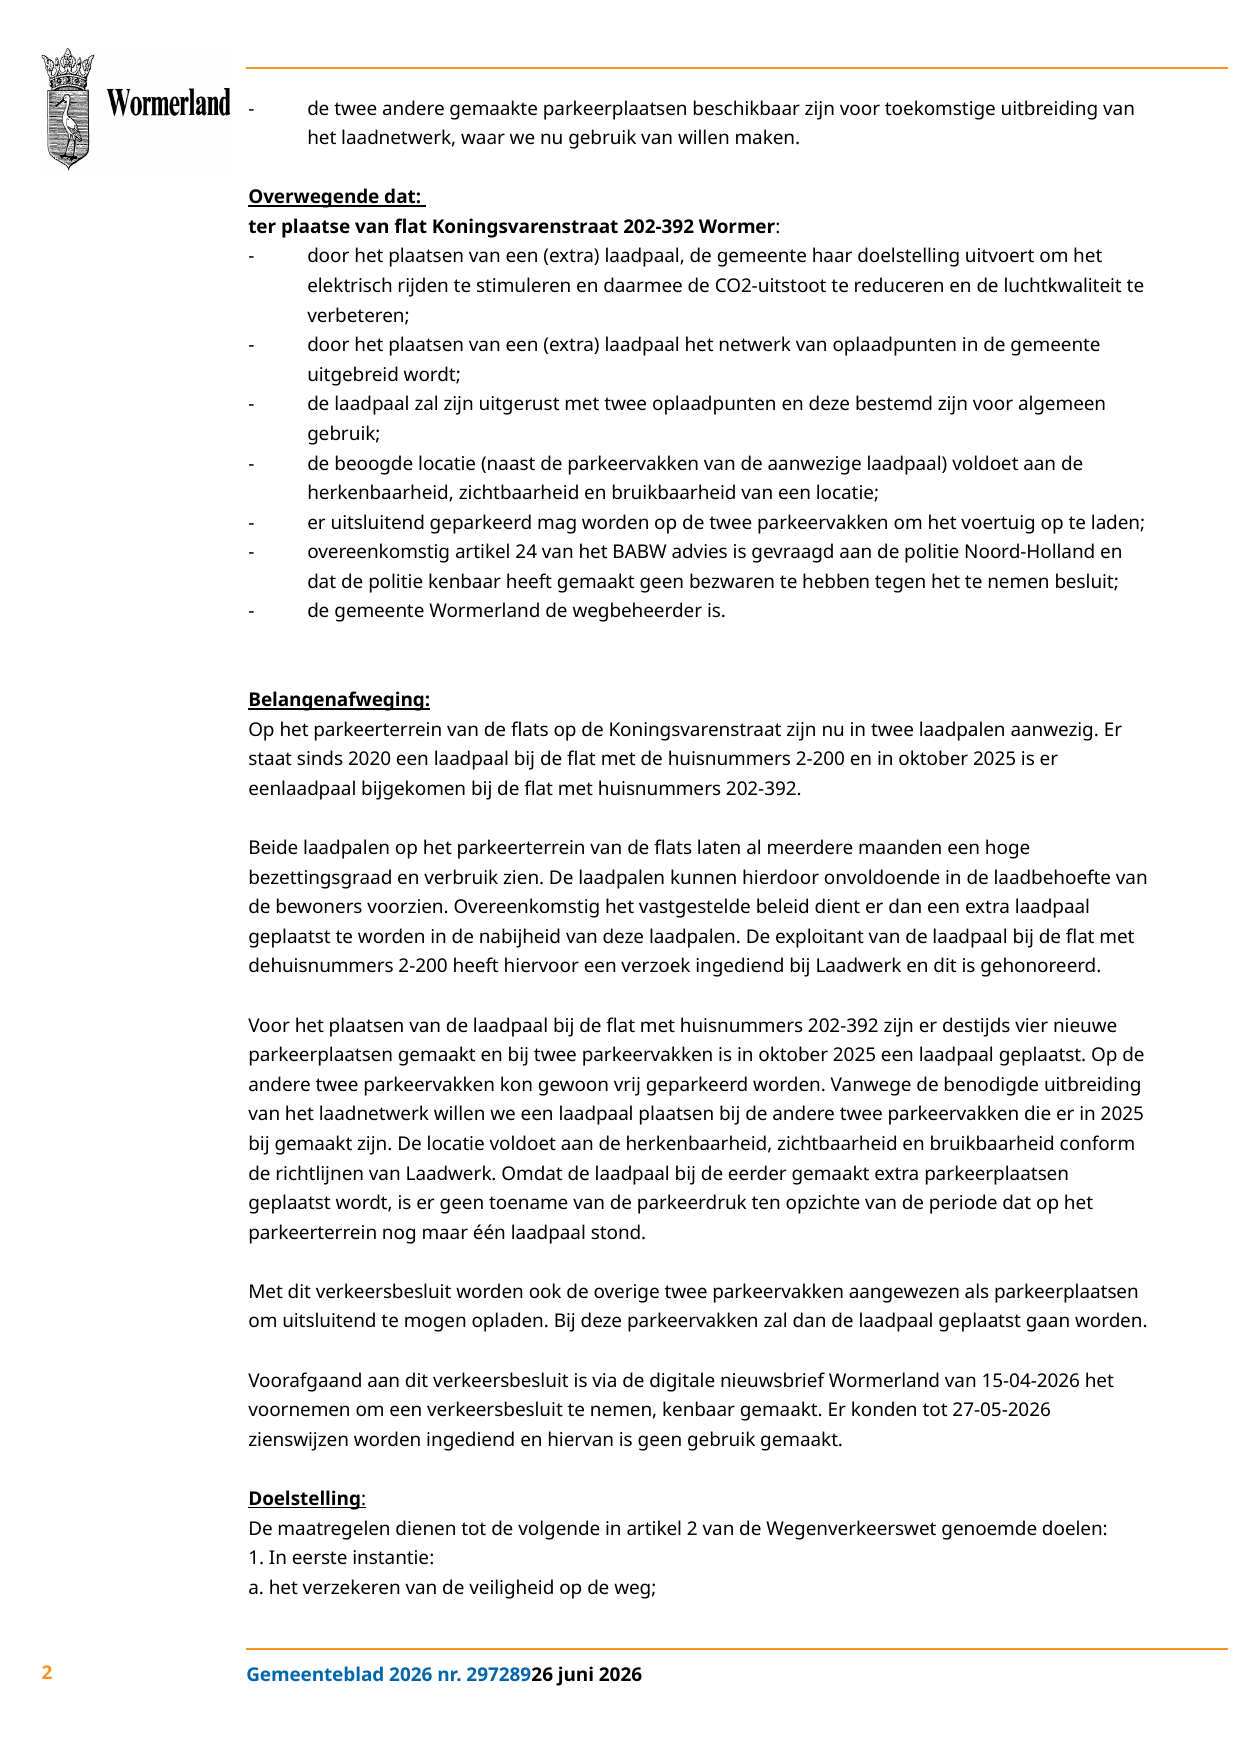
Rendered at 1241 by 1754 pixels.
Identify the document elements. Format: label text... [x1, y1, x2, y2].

text Voor het plaatsen van de laadpaal bij de flat met huisnummers 202-392 zijn er destijds vier nieuwe parkeerplaatsen gemaakt en bij twee parkeervakken is in oktober 2025 een laadpaal geplaatst. Op de andere twee parkeervakken kon gewoon vrij geparkeerd worden. Vanwege de benodigde uitbreiding van het laadnetwerk willen we een laadpaal plaatsen bij de andere twee parkeervakken die er in 2025 bij gemaakt zijn. De locatie voldoet aan de herkenbaarheid, zichtbaarheid en bruikbaarheid conform de richtlijnen van Laadwerk. Omdat de laadpaal bij de eerder gemaakt extra parkeerplaatsen geplaatst wordt, is er geen toename van de parkeerdruk ten opzichte van de periode dat op het parkeerterrein nog maar één laadpaal stond. [248, 1012, 1152, 1245]
text De maatregelen dienen tot de volgende in artikel 2 van de Wegenverkeerswet genoemde doelen: [248, 1515, 1152, 1541]
list door het plaatsen van een (extra) laadpaal het netwerk van oplaadpunten in de gemeente uitgebreid wordt; [248, 331, 1152, 387]
text Op het parkeerterrein van de flats op de Koningsvarenstraat zijn nu in twee laadpalen aanwezig. Er staat sinds 2020 een laadpaal bij de flat met de huisnummers 2-200 en in oktober 2025 is er eenlaadpaal bijgekomen bij de flat met huisnummers 202-392. [248, 716, 1152, 801]
text Belangenafweging: [248, 686, 1152, 712]
list de laadpaal zal zijn uitgerust met twee oplaadpunten en deze bestemd zijn voor algemeen gebruik; [248, 391, 1152, 446]
text ter plaatse van flat Koningsvarenstraat 202-392 Wormer: [248, 213, 1152, 239]
text Beide laadpalen op het parkeerterrein van de flats laten al meerdere maanden een hoge bezettingsgraad en verbruik zien. De laadpalen kunnen hierdoor onvoldoende in de laadbehoefte van de bewoners voorzien. Overeenkomstig het vastgestelde beleid dient er dan een extra laadpaal geplaatst te worden in de nabijheid van deze laadpalen. De exploitant van de laadpaal bij de flat met dehuisnummers 2-200 heeft hiervoor een verzoek ingediend bij Laadwerk en dit is gehonoreerd. [248, 834, 1152, 978]
list door het plaatsen van een (extra) laadpaal, de gemeente haar doelstelling uitvoert om het elektrisch rijden te stimuleren en daarmee de CO2-uitstoot te reduceren en de luchtkwaliteit te verbeteren; [248, 243, 1152, 328]
list de twee andere gemaakte parkeerplaatsen beschikbaar zijn voor toekomstige uitbreiding van het laadnetwerk, waar we nu gebruik van willen maken. [248, 95, 1152, 150]
list overeenkomstig artikel 24 van het BABW advies is gevraagd aan de politie Noord-Holland en dat de politie kenbaar heeft gemaakt geen bezwaren te hebben tegen het te nemen besluit; [248, 538, 1152, 594]
text Doelstelling: [248, 1485, 1152, 1511]
text Met dit verkeersbesluit worden ook de overige twee parkeervakken aangewezen als parkeerplaatsen om uitsluitend te mogen opladen. Bij deze parkeervakken zal dan de laadpaal geplaatst gaan worden. [248, 1278, 1152, 1333]
picture [41, 47, 231, 172]
list de beoogde locatie (naast de parkeervakken van de aanwezige laadpaal) voldoet aan de herkenbaarheid, zichtbaarheid en bruikbaarheid van een locatie; [248, 450, 1152, 505]
text 1. In eerste instantie: [248, 1544, 1152, 1570]
text a. het verzekeren van de veiligheid op de weg; [248, 1574, 1152, 1600]
text Voorafgaand aan dit verkeersbesluit is via de digitale nieuwsbrief Wormerland van 15-04-2026 het voornemen om een verkeersbesluit te nemen, kenbaar gemaakt. Er konden tot 27-05-2026 zienswijzen worden ingediend en hiervan is geen gebruik gemaakt. [248, 1367, 1152, 1452]
list de gemeente Wormerland de wegbeheerder is. [248, 598, 1152, 623]
list er uitsluitend geparkeerd mag worden op de twee parkeervakken om het voertuig op te laden; [248, 509, 1152, 535]
text Overwegende dat: [248, 183, 1152, 209]
